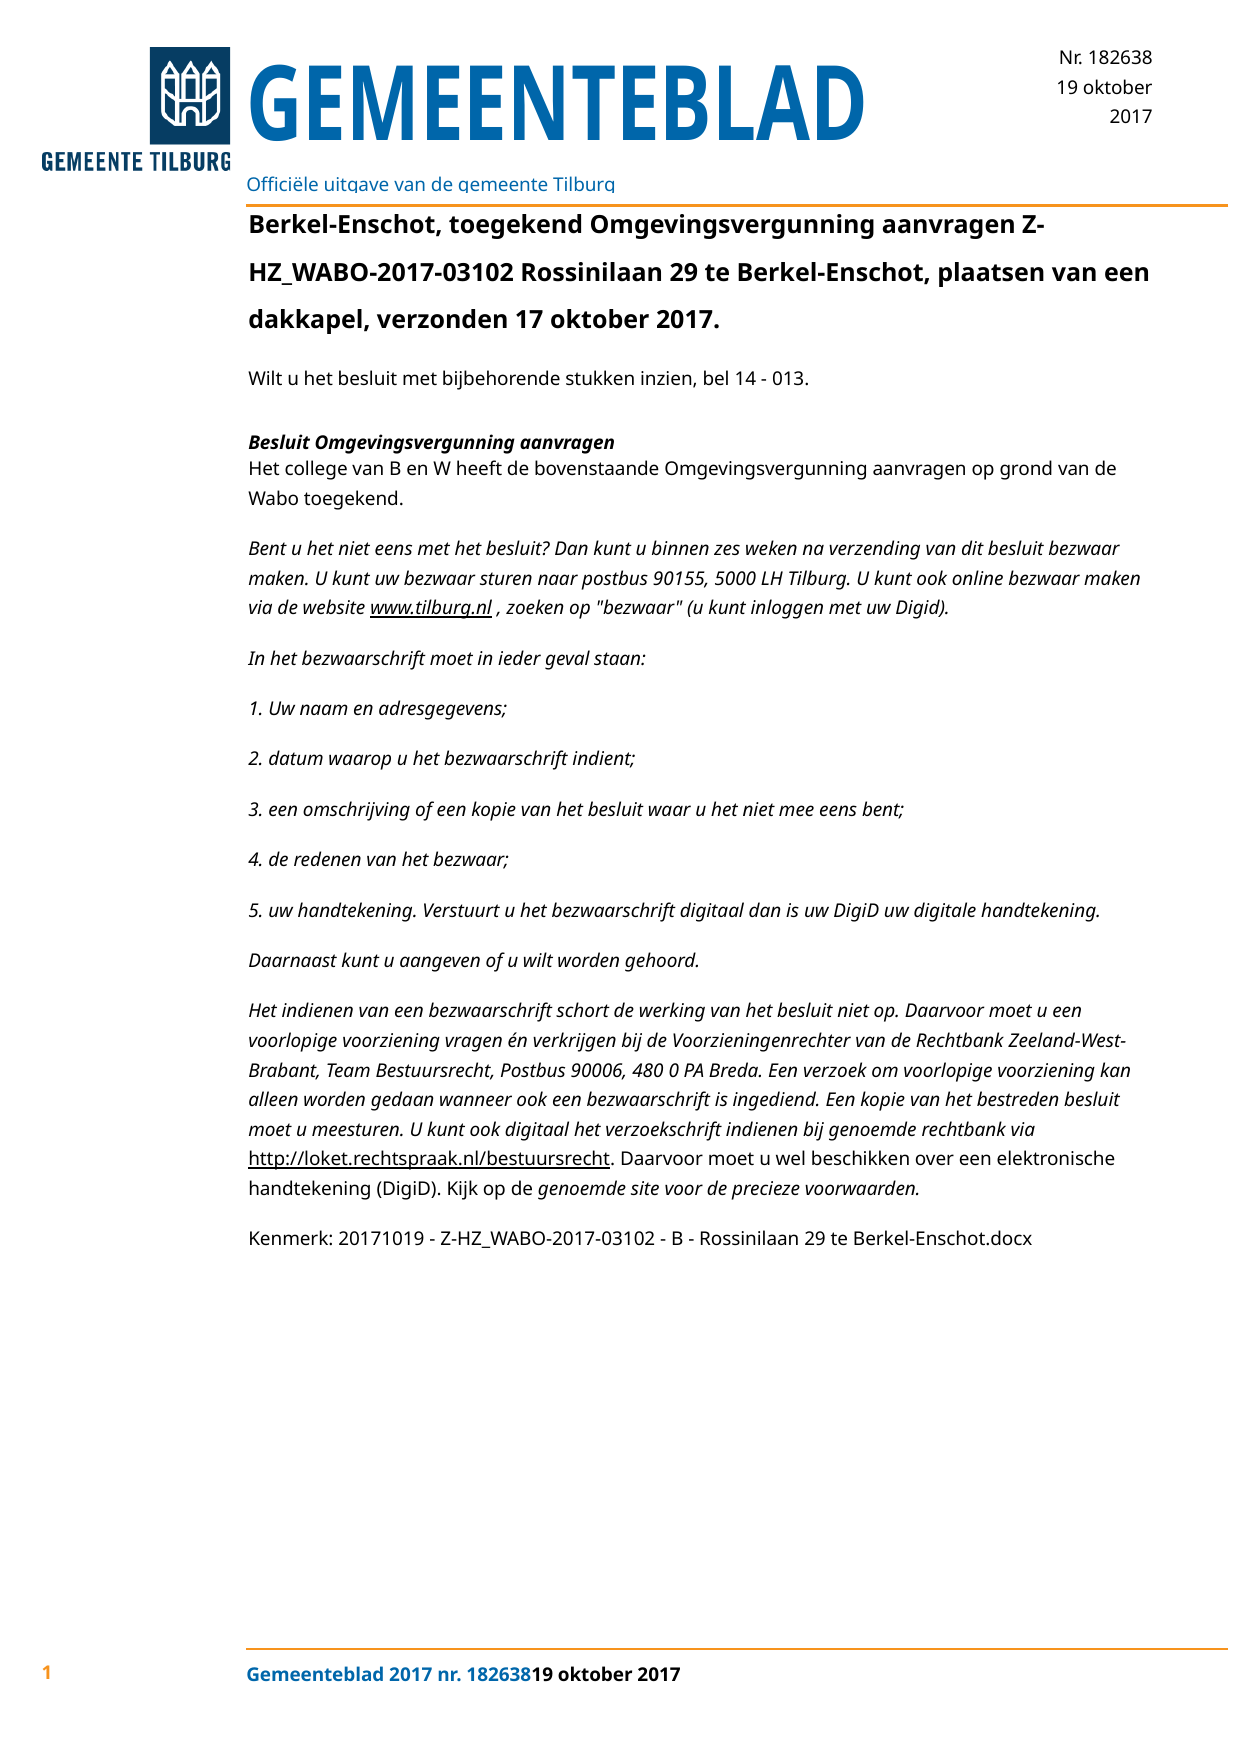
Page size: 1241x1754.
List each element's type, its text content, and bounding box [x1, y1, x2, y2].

text In het bezwaarschrift moet in ieder geval staan: [248, 645, 1152, 671]
text Besluit Omgevingsvergunning aanvragen [248, 429, 1152, 455]
text Bent u het niet eens met het besluit? Dan kunt u binnen zes weken na verzending van dit besluit bezwaar maken. U kunt uw bezwaar sturen naar postbus 90155, 5000 LH Tilburg. U kunt ook online bezwaar maken via de website www.tilburg.nl , zoeken op "bezwaar" (u kunt inloggen met uw Digid). [248, 535, 1152, 620]
text 2. datum waarop u het bezwaarschrift indient; [248, 746, 1152, 771]
text 5. uw handtekening. Verstuurt u het bezwaarschrift digitaal dan is uw DigiD uw digitale handtekening. [248, 897, 1152, 923]
text 1. Uw naam en adresgegevens; [248, 695, 1152, 721]
text Berkel-Enschot, toegekend Omgevingsvergunning aanvragen Z-HZ_WABO-2017-03102 Rossinilaan 29 te Berkel-Enschot, plaatsen van een dakkapel, verzonden 17 oktober 2017. [248, 207, 1152, 336]
text 4. de redenen van het bezwaar; [248, 846, 1152, 872]
text Het college van B en W heeft de bovenstaande Omgevingsvergunning aanvragen op grond van de Wabo toegekend. [248, 455, 1152, 511]
text Daarnaast kunt u aangeven of u wilt worden gehoord. [248, 947, 1152, 973]
picture [41, 47, 231, 172]
text Het indienen van een bezwaarschrift schort de werking van het besluit niet op. Daarvoor moet u een voorlopige voorziening vragen én verkrijgen bij de Voorzieningenrechter van de Rechtbank Zeeland-West-Brabant, Team Bestuursrecht, Postbus 90006, 480 0 PA Breda. Een verzoek om voorlopige voorziening kan alleen worden gedaan wanneer ook een bezwaarschrift is ingediend. Een kopie van het bestreden besluit moet u meesturen. U kunt ook digitaal het verzoekschrift indienen bij genoemde rechtbank via http://loket.rechtspraak.nl/bestuursrecht. Daarvoor moet u wel beschikken over een elektronische handtekening (DigiD). Kijk op de genoemde site voor de precieze voorwaarden. [248, 998, 1152, 1201]
text 3. een omschrijving of een kopie van het besluit waar u het niet mee eens bent; [248, 796, 1152, 822]
text Kenmerk: 20171019 - Z-HZ_WABO-2017-03102 - B - Rossinilaan 29 te Berkel-Enschot.docx [248, 1226, 1152, 1251]
text Wilt u het besluit met bijbehorende stukken inzien, bel 14 - 013. [248, 366, 1152, 391]
